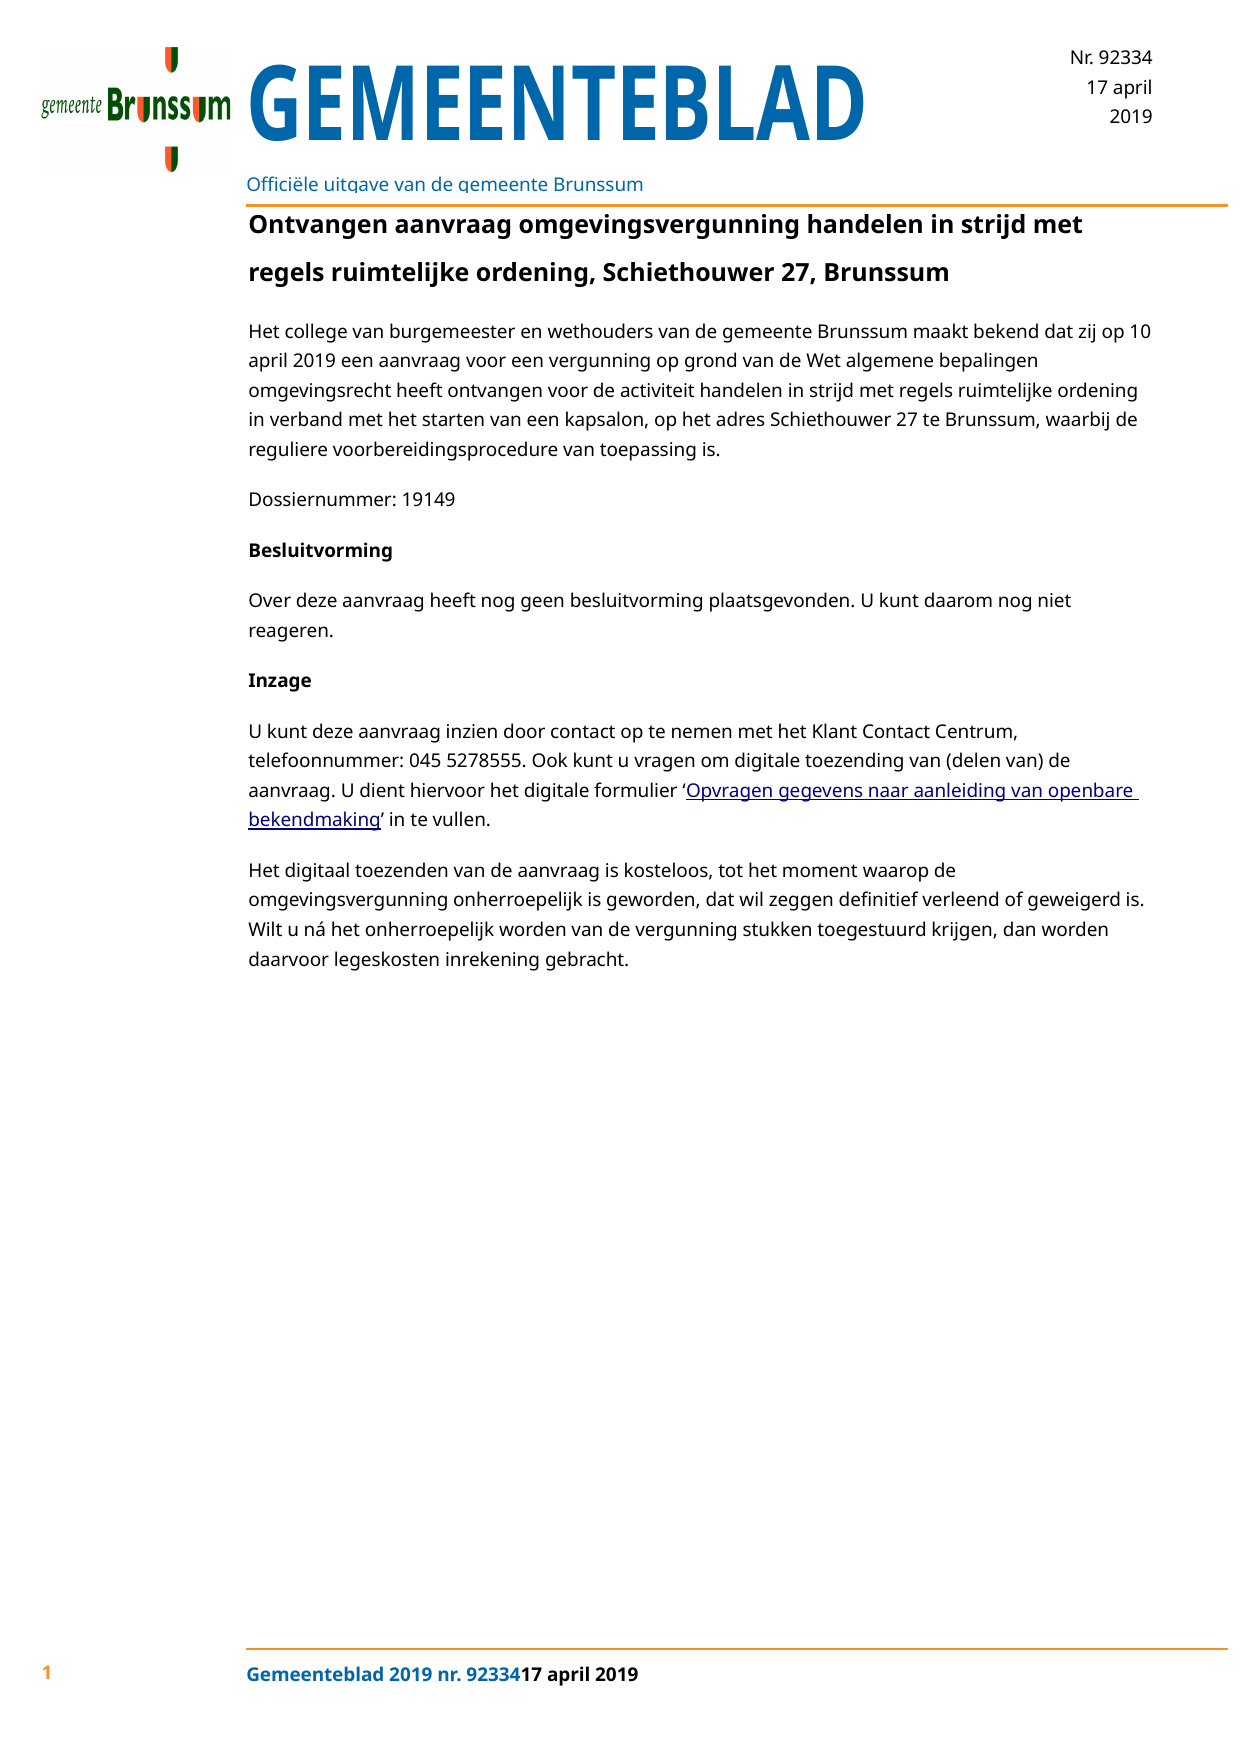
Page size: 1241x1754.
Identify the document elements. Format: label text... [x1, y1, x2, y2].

text U kunt deze aanvraag inzien door contact op te nemen met het Klant Contact Centrum, telefoonnummer: 045 5278555. Ook kunt u vragen om digitale toezending van (delen van) de aanvraag. U dient hiervoor het digitale formulier ‘Opvragen gegevens naar aanleiding van openbare bekendmaking’ in te vullen. [248, 718, 1152, 832]
text Het college van burgemeester en wethouders van de gemeente Brunssum maakt bekend dat zij op 10 april 2019 een aanvraag voor een vergunning op grond van de Wet algemene bepalingen omgevingsrecht heeft ontvangen voor de activiteit handelen in strijd met regels ruimtelijke ordening in verband met het starten van een kapsalon, op het adres Schiethouwer 27 te Brunssum, waarbij de reguliere voorbereidingsprocedure van toepassing is. [248, 318, 1152, 462]
picture [41, 47, 231, 172]
text Over deze aanvraag heeft nog geen besluitvorming plaatsgevonden. U kunt daarom nog niet reageren. [248, 587, 1152, 643]
text Dossiernummer: 19149 [248, 487, 1152, 512]
text Besluitvorming [248, 537, 1152, 563]
text Ontvangen aanvraag omgevingsvergunning handelen in strijd met regels ruimtelijke ordening, Schiethouwer 27, Brunssum [248, 207, 1152, 288]
text Inzage [248, 667, 1152, 693]
text Het digitaal toezenden van de aanvraag is kosteloos, tot het moment waarop de omgevingsvergunning onherroepelijk is geworden, dat wil zeggen definitief verleend of geweigerd is. Wilt u ná het onherroepelijk worden van de vergunning stukken toegestuurd krijgen, dan worden daarvoor legeskosten inrekening gebracht. [248, 857, 1152, 972]
